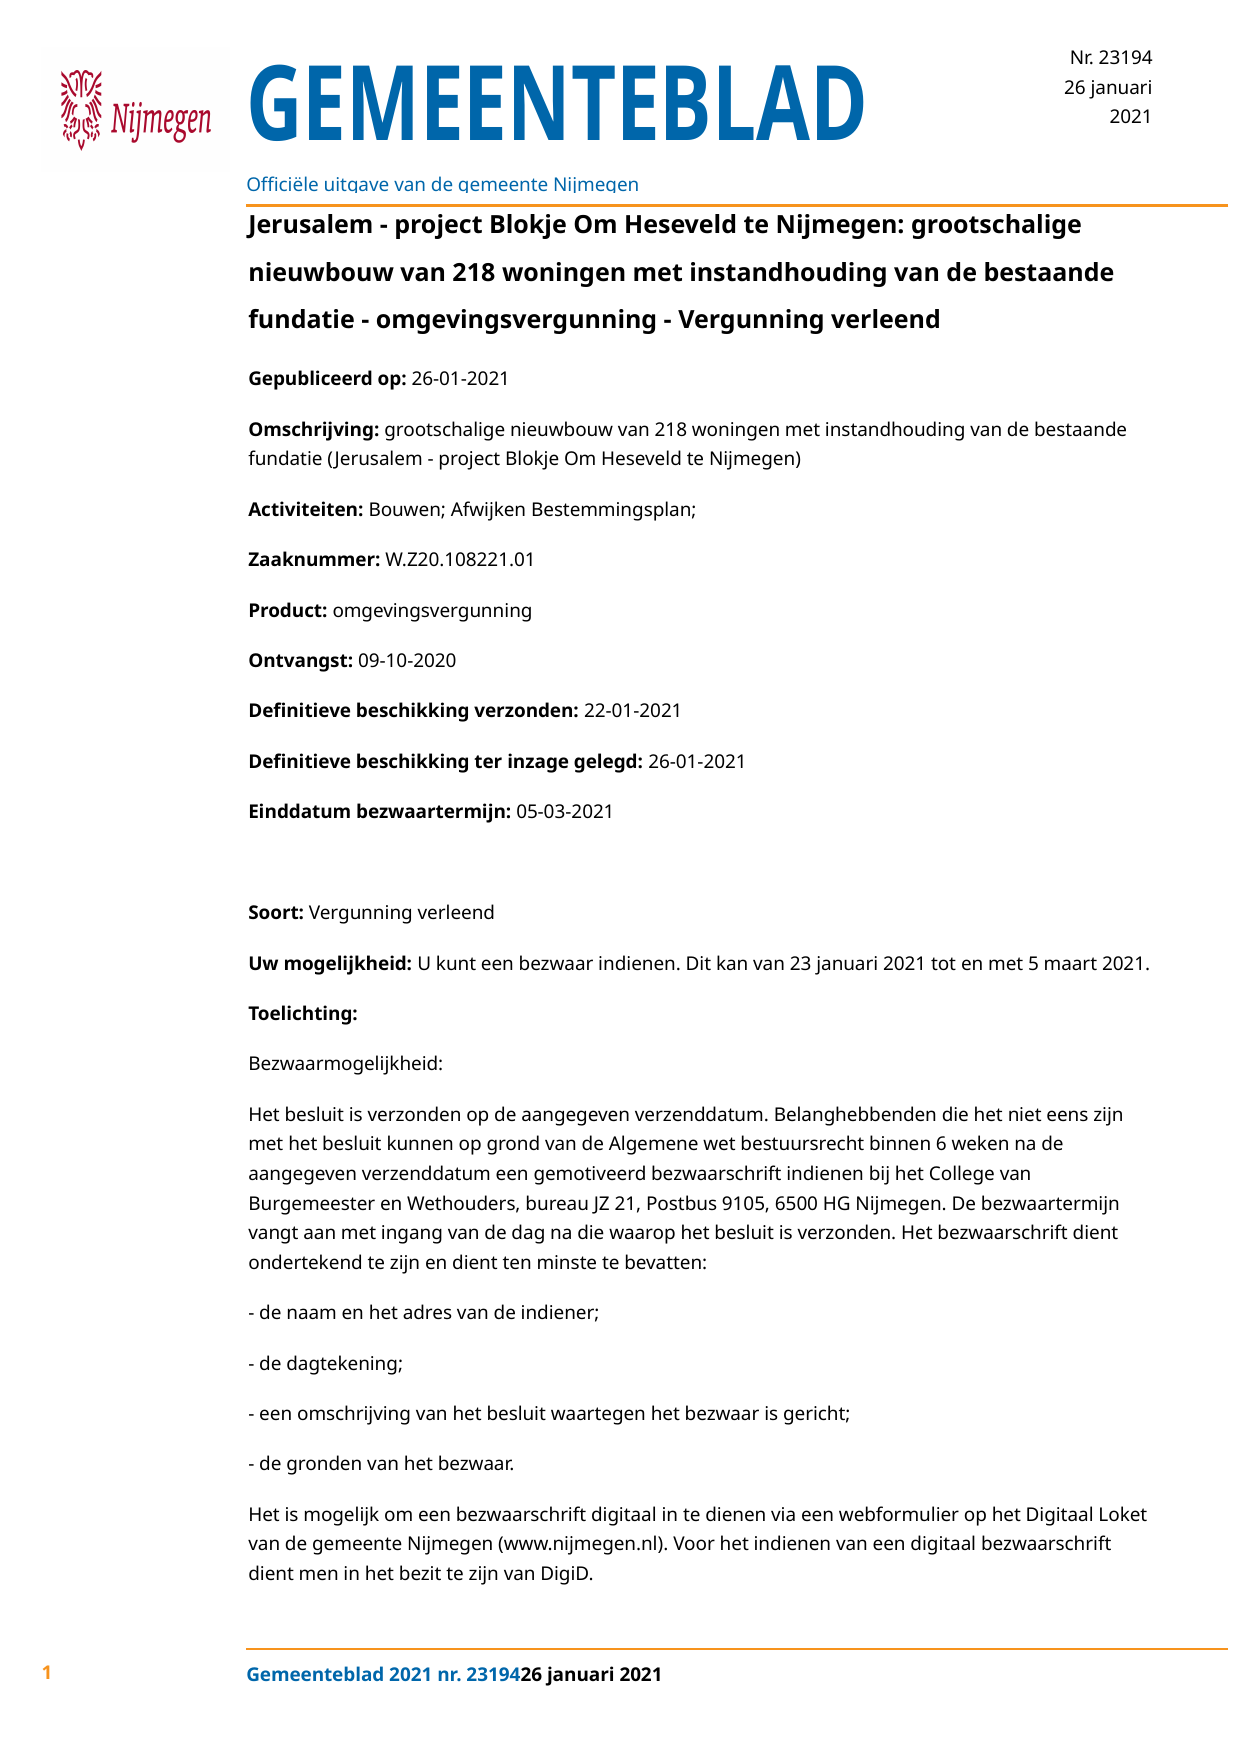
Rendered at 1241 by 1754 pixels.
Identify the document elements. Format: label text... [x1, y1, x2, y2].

text Gepubliceerd op: 26-01-2021 [248, 366, 1152, 391]
text Bezwaarmogelijkheid: [248, 1051, 1152, 1076]
text Toelichting: [248, 1000, 1152, 1026]
text Definitieve beschikking ter inzage gelegd: 26-01-2021 [248, 748, 1152, 774]
text Uw mogelijkheid: U kunt een bezwaar indienen. Dit kan van 23 januari 2021 tot en met 5 maart 2021. [248, 950, 1152, 975]
text Het is mogelijk om een bezwaarschrift digitaal in te dienen via een webformulier op het Digitaal Loket van de gemeente Nijmegen (www.nijmegen.nl). Voor het indienen van een digitaal bezwaarschrift dient men in het bezit te zijn van DigiD. [248, 1501, 1152, 1586]
text - de dagtekening; [248, 1350, 1152, 1375]
text - een omschrijving van het besluit waartegen het bezwaar is gericht; [248, 1400, 1152, 1426]
text Ontvangst: 09-10-2020 [248, 647, 1152, 673]
text Definitieve beschikking verzonden: 22-01-2021 [248, 698, 1152, 723]
text Activiteiten: Bouwen; Afwijken Bestemmingsplan; [248, 496, 1152, 522]
picture [41, 47, 231, 172]
text Het besluit is verzonden op de aangegeven verzenddatum. Belanghebbenden die het niet eens zijn met het besluit kunnen op grond van de Algemene wet bestuursrecht binnen 6 weken na de aangegeven verzenddatum een gemotiveerd bezwaarschrift indienen bij het College van Burgemeester en Wethouders, bureau JZ 21, Postbus 9105, 6500 HG Nijmegen. De bezwaartermijn vangt aan met ingang van de dag na die waarop het besluit is verzonden. Het bezwaarschrift dient ondertekend te zijn en dient ten minste te bevatten: [248, 1101, 1152, 1274]
text Soort: Vergunning verleend [248, 899, 1152, 925]
text Jerusalem - project Blokje Om Heseveld te Nijmegen: grootschalige nieuwbouw van 218 woningen met instandhouding van de bestaande fundatie - omgevingsvergunning - Vergunning verleend [248, 207, 1152, 336]
text - de gronden van het bezwaar. [248, 1451, 1152, 1476]
text Zaaknummer: W.Z20.108221.01 [248, 546, 1152, 572]
text Einddatum bezwaartermijn: 05-03-2021 [248, 798, 1152, 824]
text Product: omgevingsvergunning [248, 597, 1152, 622]
text Omschrijving: grootschalige nieuwbouw van 218 woningen met instandhouding van de bestaande fundatie (Jerusalem - project Blokje Om Heseveld te Nijmegen) [248, 416, 1152, 471]
text - de naam en het adres van de indiener; [248, 1299, 1152, 1325]
